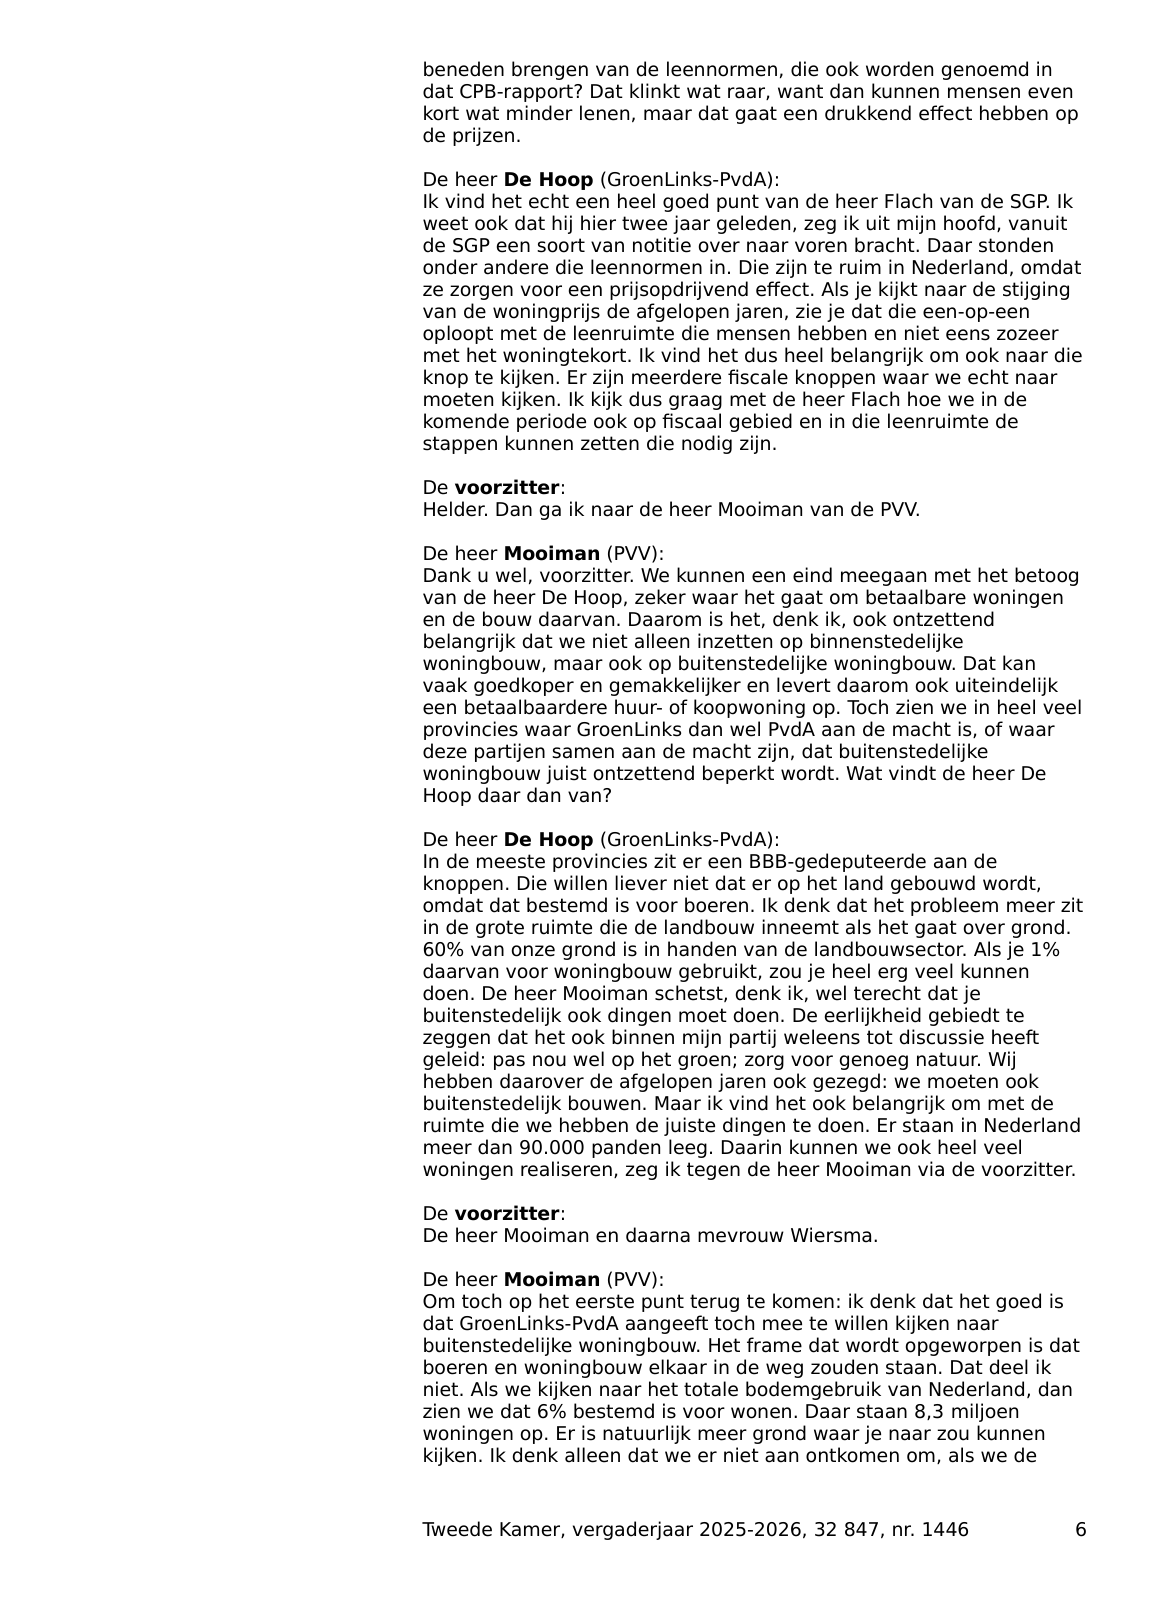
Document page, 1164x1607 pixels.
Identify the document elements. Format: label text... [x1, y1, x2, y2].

text De voorzitter: [422, 1203, 1087, 1225]
text Om toch op het eerste punt terug te komen: ik denk dat het goed is dat GroenLinks-PvdA aangeeft toch mee te willen kijken naar buitenstedelijke woningbouw. Het frame dat wordt opgeworpen is dat boeren en woningbouw elkaar in de weg zouden staan. Dat deel ik niet. Als we kijken naar het totale bodemgebruik van Nederland, dan zien we dat 6% bestemd is voor wonen. Daar staan 8,3 miljoen woningen op. Er is natuurlijk meer grond waar je naar zou kunnen kijken. Ik denk alleen dat we er niet aan ontkomen om, als we de [422, 1291, 1087, 1467]
text De heer De Hoop (GroenLinks-PvdA): [422, 169, 1087, 191]
text De heer De Hoop (GroenLinks-PvdA): [422, 829, 1087, 851]
text Helder. Dan ga ik naar de heer Mooiman van de PVV. [422, 499, 1087, 521]
text beneden brengen van de leennormen, die ook worden genoemd in dat CPB-rapport? Dat klinkt wat raar, want dan kunnen mensen even kort wat minder lenen, maar dat gaat een drukkend effect hebben op de prijzen. [422, 59, 1087, 147]
text De heer Mooiman (PVV): [422, 1269, 1087, 1291]
text Dank u wel, voorzitter. We kunnen een eind meegaan met het betoog van de heer De Hoop, zeker waar het gaat om betaalbare woningen en de bouw daarvan. Daarom is het, denk ik, ook ontzettend belangrijk dat we niet alleen inzetten op binnenstedelijke woningbouw, maar ook op buitenstedelijke woningbouw. Dat kan vaak goedkoper en gemakkelijker en levert daarom ook uiteindelijk een betaalbaardere huur- of koopwoning op. Toch zien we in heel veel provincies waar GroenLinks dan wel PvdA aan de macht is, of waar deze partijen samen aan de macht zijn, dat buitenstedelijke woningbouw juist ontzettend beperkt wordt. Wat vindt de heer De Hoop daar dan van? [422, 565, 1087, 807]
text Ik vind het echt een heel goed punt van de heer Flach van de SGP. Ik weet ook dat hij hier twee jaar geleden, zeg ik uit mijn hoofd, vanuit de SGP een soort van notitie over naar voren bracht. Daar stonden onder andere die leennormen in. Die zijn te ruim in Nederland, omdat ze zorgen voor een prijsopdrijvend effect. Als je kijkt naar de stijging van de woningprijs de afgelopen jaren, zie je dat die een-op-een oploopt met de leenruimte die mensen hebben en niet eens zozeer met het woningtekort. Ik vind het dus heel belangrijk om ook naar die knop te kijken. Er zijn meerdere fiscale knoppen waar we echt naar moeten kijken. Ik kijk dus graag met de heer Flach hoe we in de komende periode ook op fiscaal gebied en in die leenruimte de stappen kunnen zetten die nodig zijn. [422, 191, 1087, 455]
text De heer Mooiman (PVV): [422, 543, 1087, 565]
text De voorzitter: [422, 477, 1087, 499]
text De heer Mooiman en daarna mevrouw Wiersma. [422, 1225, 1087, 1247]
text In de meeste provincies zit er een BBB-gedeputeerde aan de knoppen. Die willen liever niet dat er op het land gebouwd wordt, omdat dat bestemd is voor boeren. Ik denk dat het probleem meer zit in de grote ruimte die de landbouw inneemt als het gaat over grond. 60% van onze grond is in handen van de landbouwsector. Als je 1% daarvan voor woningbouw gebruikt, zou je heel erg veel kunnen doen. De heer Mooiman schetst, denk ik, wel terecht dat je buitenstedelijk ook dingen moet doen. De eerlijkheid gebiedt te zeggen dat het ook binnen mijn partij weleens tot discussie heeft geleid: pas nou wel op het groen; zorg voor genoeg natuur. Wij hebben daarover de afgelopen jaren ook gezegd: we moeten ook buitenstedelijk bouwen. Maar ik vind het ook belangrijk om met de ruimte die we hebben de juiste dingen te doen. Er staan in Nederland meer dan 90.000 panden leeg. Daarin kunnen we ook heel veel woningen realiseren, zeg ik tegen de heer Mooiman via de voorzitter. [422, 851, 1087, 1181]
